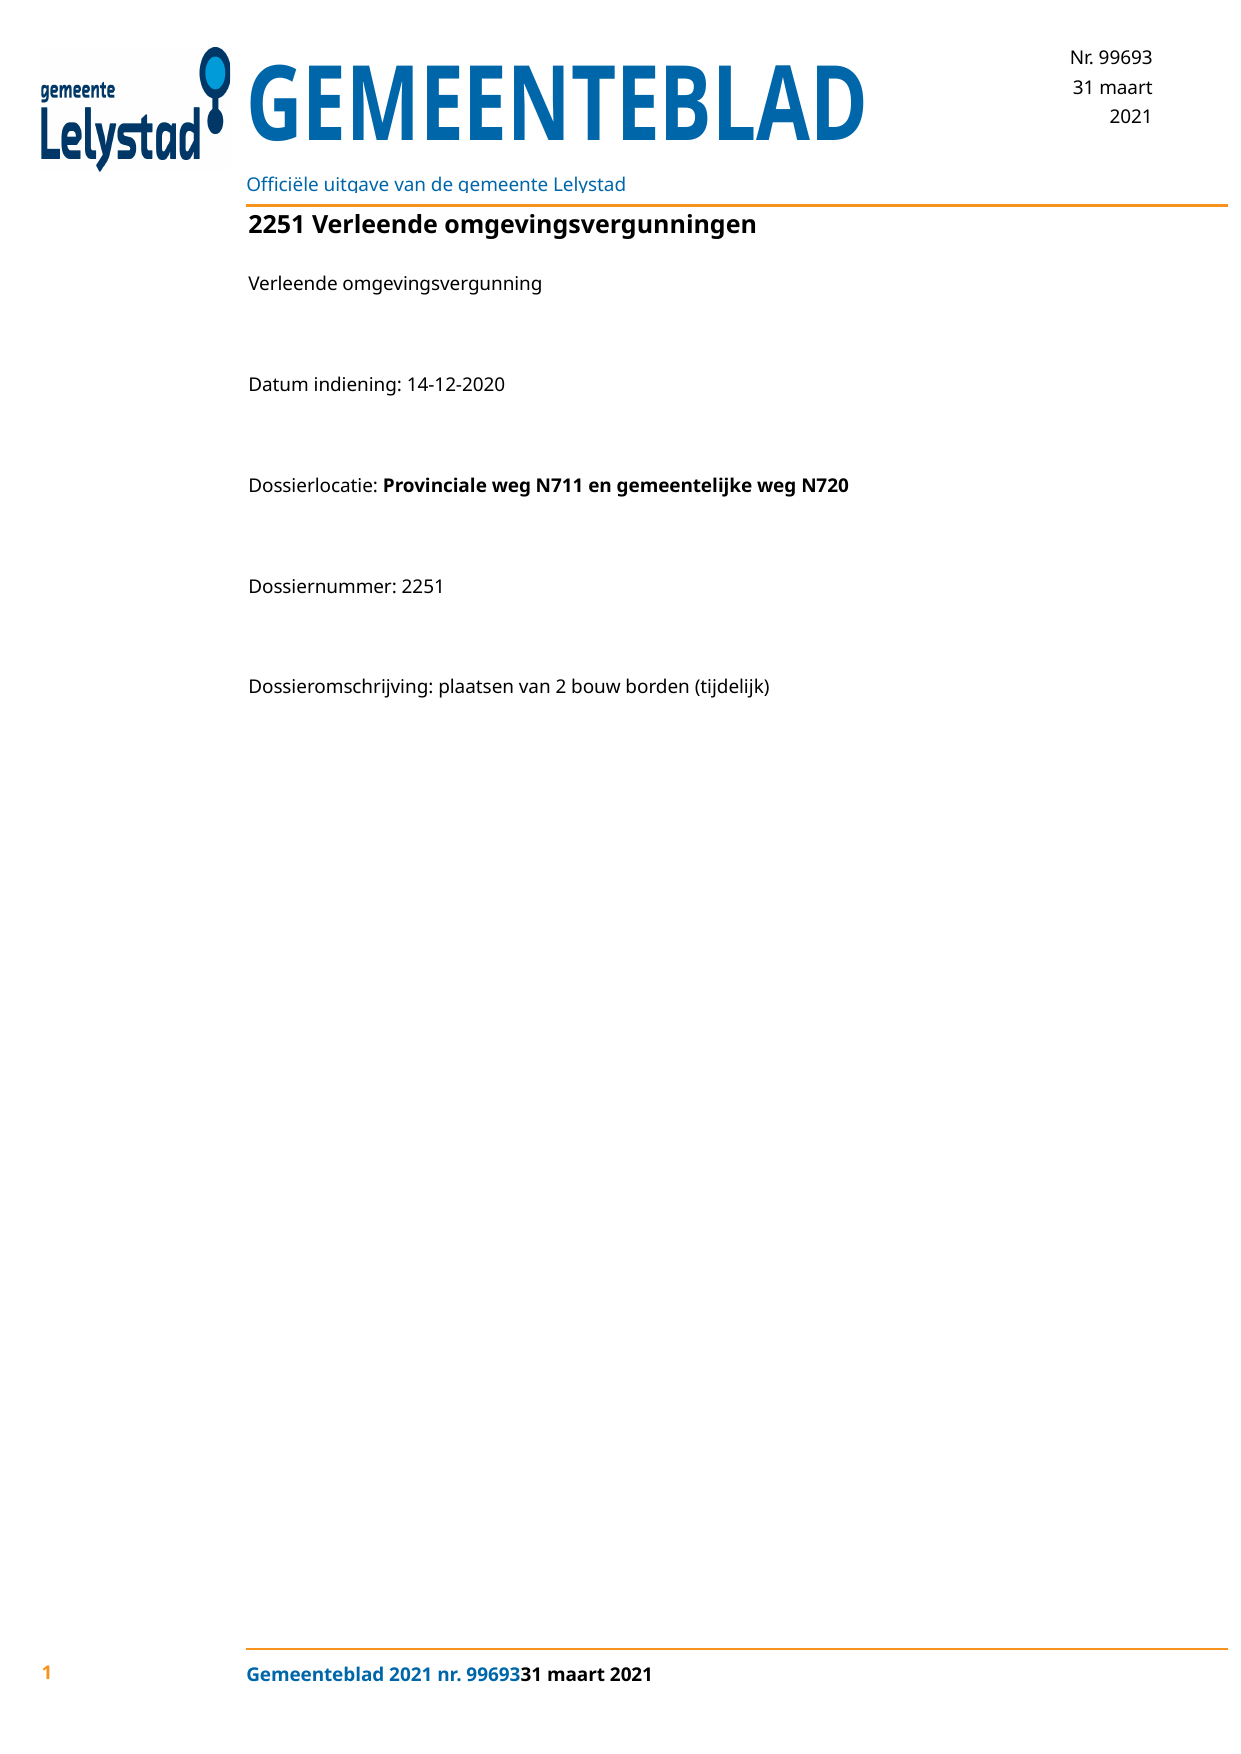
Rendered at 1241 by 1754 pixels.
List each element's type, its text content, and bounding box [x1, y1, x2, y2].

text Dossieromschrijving: plaatsen van 2 bouw borden (tijdelijk) [248, 674, 1152, 699]
text Dossierlocatie: Provinciale weg N711 en gemeentelijke weg N720 [248, 472, 1152, 498]
text 2251 Verleende omgevingsvergunningen [248, 207, 1152, 241]
text Dossiernummer: 2251 [248, 573, 1152, 598]
text Verleende omgevingsvergunning [248, 270, 1152, 296]
picture [41, 47, 231, 172]
text Datum indiening: 14-12-2020 [248, 371, 1152, 397]
